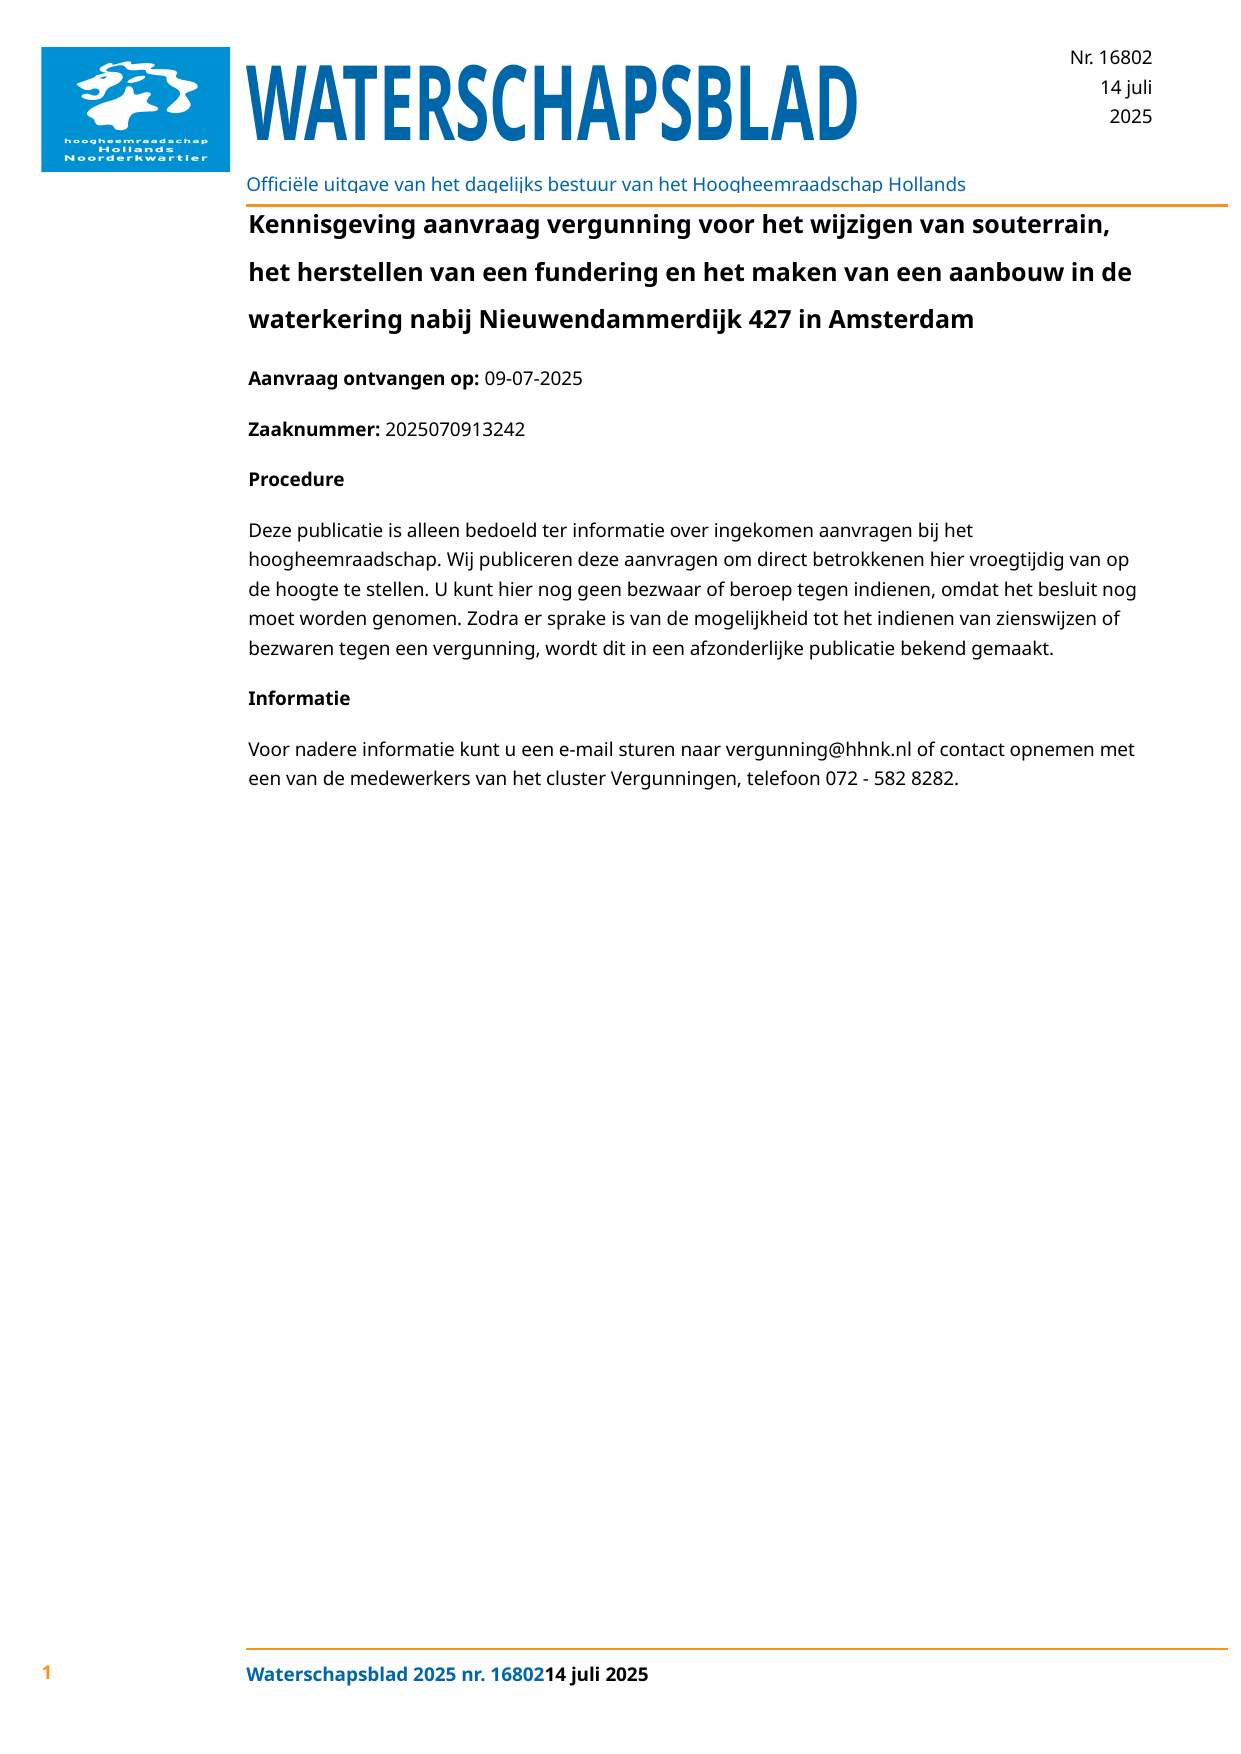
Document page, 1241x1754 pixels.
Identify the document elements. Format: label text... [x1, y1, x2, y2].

text Aanvraag ontvangen op: 09-07-2025 [248, 366, 1152, 391]
text Informatie [248, 686, 1152, 711]
text Kennisgeving aanvraag vergunning voor het wijzigen van souterrain, het herstellen van een fundering en het maken van een aanbouw in de waterkering nabij Nieuwendammerdijk 427 in Amsterdam [248, 207, 1152, 336]
text Voor nadere informatie kunt u een e-mail sturen naar vergunning@hhnk.nl of contact opnemen met een van de medewerkers van het cluster Vergunningen, telefoon 072 - 582 8282. [248, 736, 1152, 791]
text Deze publicatie is alleen bedoeld ter informatie over ingekomen aanvragen bij het hoogheemraadschap. Wij publiceren deze aanvragen om direct betrokkenen hier vroegtijdig van op de hoogte te stellen. U kunt hier nog geen bezwaar of beroep tegen indienen, omdat het besluit nog moet worden genomen. Zodra er sprake is van de mogelijkheid tot het indienen van zienswijzen of bezwaren tegen een vergunning, wordt dit in een afzonderlijke publicatie bekend gemaakt. [248, 517, 1152, 661]
picture [118, 62, 197, 112]
picture [78, 64, 122, 99]
picture [88, 87, 157, 130]
text Zaaknummer: 2025070913242 [248, 416, 1152, 442]
picture [129, 76, 144, 82]
text Procedure [248, 466, 1152, 492]
